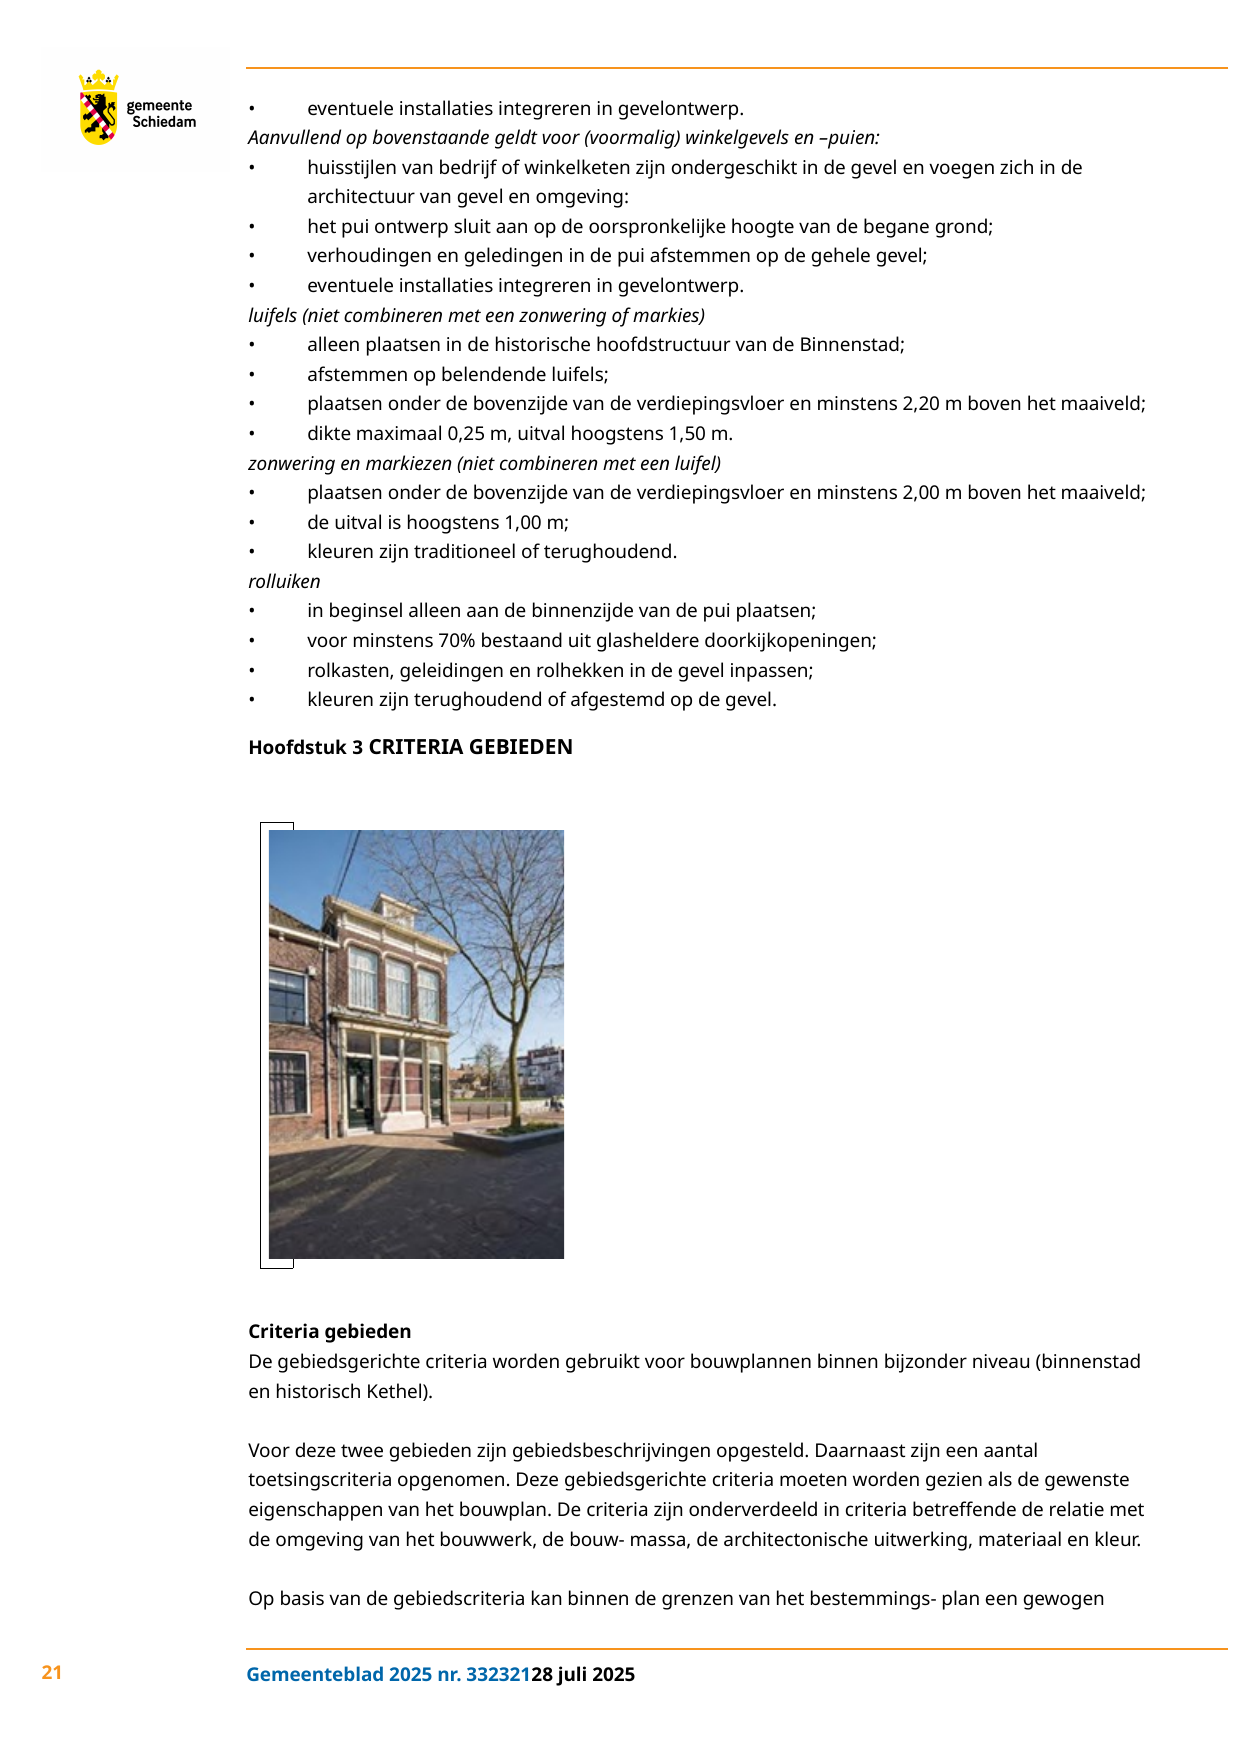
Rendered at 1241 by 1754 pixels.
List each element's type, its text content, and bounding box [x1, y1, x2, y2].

list verhoudingen en geledingen in de pui afstemmen op de gehele gevel; [248, 243, 1152, 268]
list kleuren zijn terughoudend of afgestemd op de gevel. [248, 686, 1152, 712]
picture [268, 830, 565, 1259]
picture [41, 47, 231, 172]
list kleuren zijn traditioneel of terughoudend. [248, 538, 1152, 564]
list afstemmen op belendende luifels; [248, 361, 1152, 387]
list eventuele installaties integreren in gevelontwerp. [248, 95, 1152, 121]
list huisstijlen van bedrijf of winkelketen zijn ondergeschikt in de gevel en voegen zich in de architectuur van gevel en omgeving: [248, 154, 1152, 209]
list het pui ontwerp sluit aan op de oorspronkelijke hoogte van de begane grond; [248, 213, 1152, 239]
list plaatsen onder de bovenzijde van de verdiepingsvloer en minstens 2,20 m boven het maaiveld; [248, 391, 1152, 416]
text Op basis van de gebiedscriteria kan binnen de grenzen van het bestemmings- plan een gewogen [248, 1585, 1152, 1611]
list rolkasten, geleidingen en rolhekken in de gevel inpassen; [248, 657, 1152, 683]
text Criteria gebieden [248, 1319, 1152, 1344]
text rolluiken [248, 568, 1152, 594]
text Voor deze twee gebieden zijn gebiedsbeschrijvingen opgesteld. Daarnaast zijn een aantal toetsingscriteria opgenomen. Deze gebiedsgerichte criteria moeten worden gezien als de gewenste eigenschappen van het bouwplan. De criteria zijn onderverdeeld in criteria betreffende de relatie met de omgeving van het bouwwerk, de bouw- massa, de architectonische uitwerking, materiaal en kleur. [248, 1437, 1152, 1551]
list plaatsen onder de bovenzijde van de verdiepingsvloer en minstens 2,00 m boven het maaiveld; [248, 479, 1152, 505]
text zonwering en markiezen (niet combineren met een luifel) [248, 450, 1152, 476]
text Hoofdstuk 3 CRITERIA GEBIEDEN [248, 732, 1152, 761]
list in beginsel alleen aan de binnenzijde van de pui plaatsen; [248, 598, 1152, 623]
list dikte maximaal 0,25 m, uitval hoogstens 1,50 m. [248, 420, 1152, 446]
list de uitval is hoogstens 1,00 m; [248, 509, 1152, 535]
list voor minstens 70% bestaand uit glasheldere doorkijkopeningen; [248, 627, 1152, 653]
text luifels (niet combineren met een zonwering of markies) [248, 302, 1152, 328]
list alleen plaatsen in de historische hoofdstructuur van de Binnenstad; [248, 331, 1152, 357]
text De gebiedsgerichte criteria worden gebruikt voor bouwplannen binnen bijzonder niveau (binnenstad en historisch Kethel). [248, 1348, 1152, 1403]
text Aanvullend op bovenstaande geldt voor (voormalig) winkelgevels en –puien: [248, 124, 1152, 150]
list eventuele installaties integreren in gevelontwerp. [248, 272, 1152, 298]
